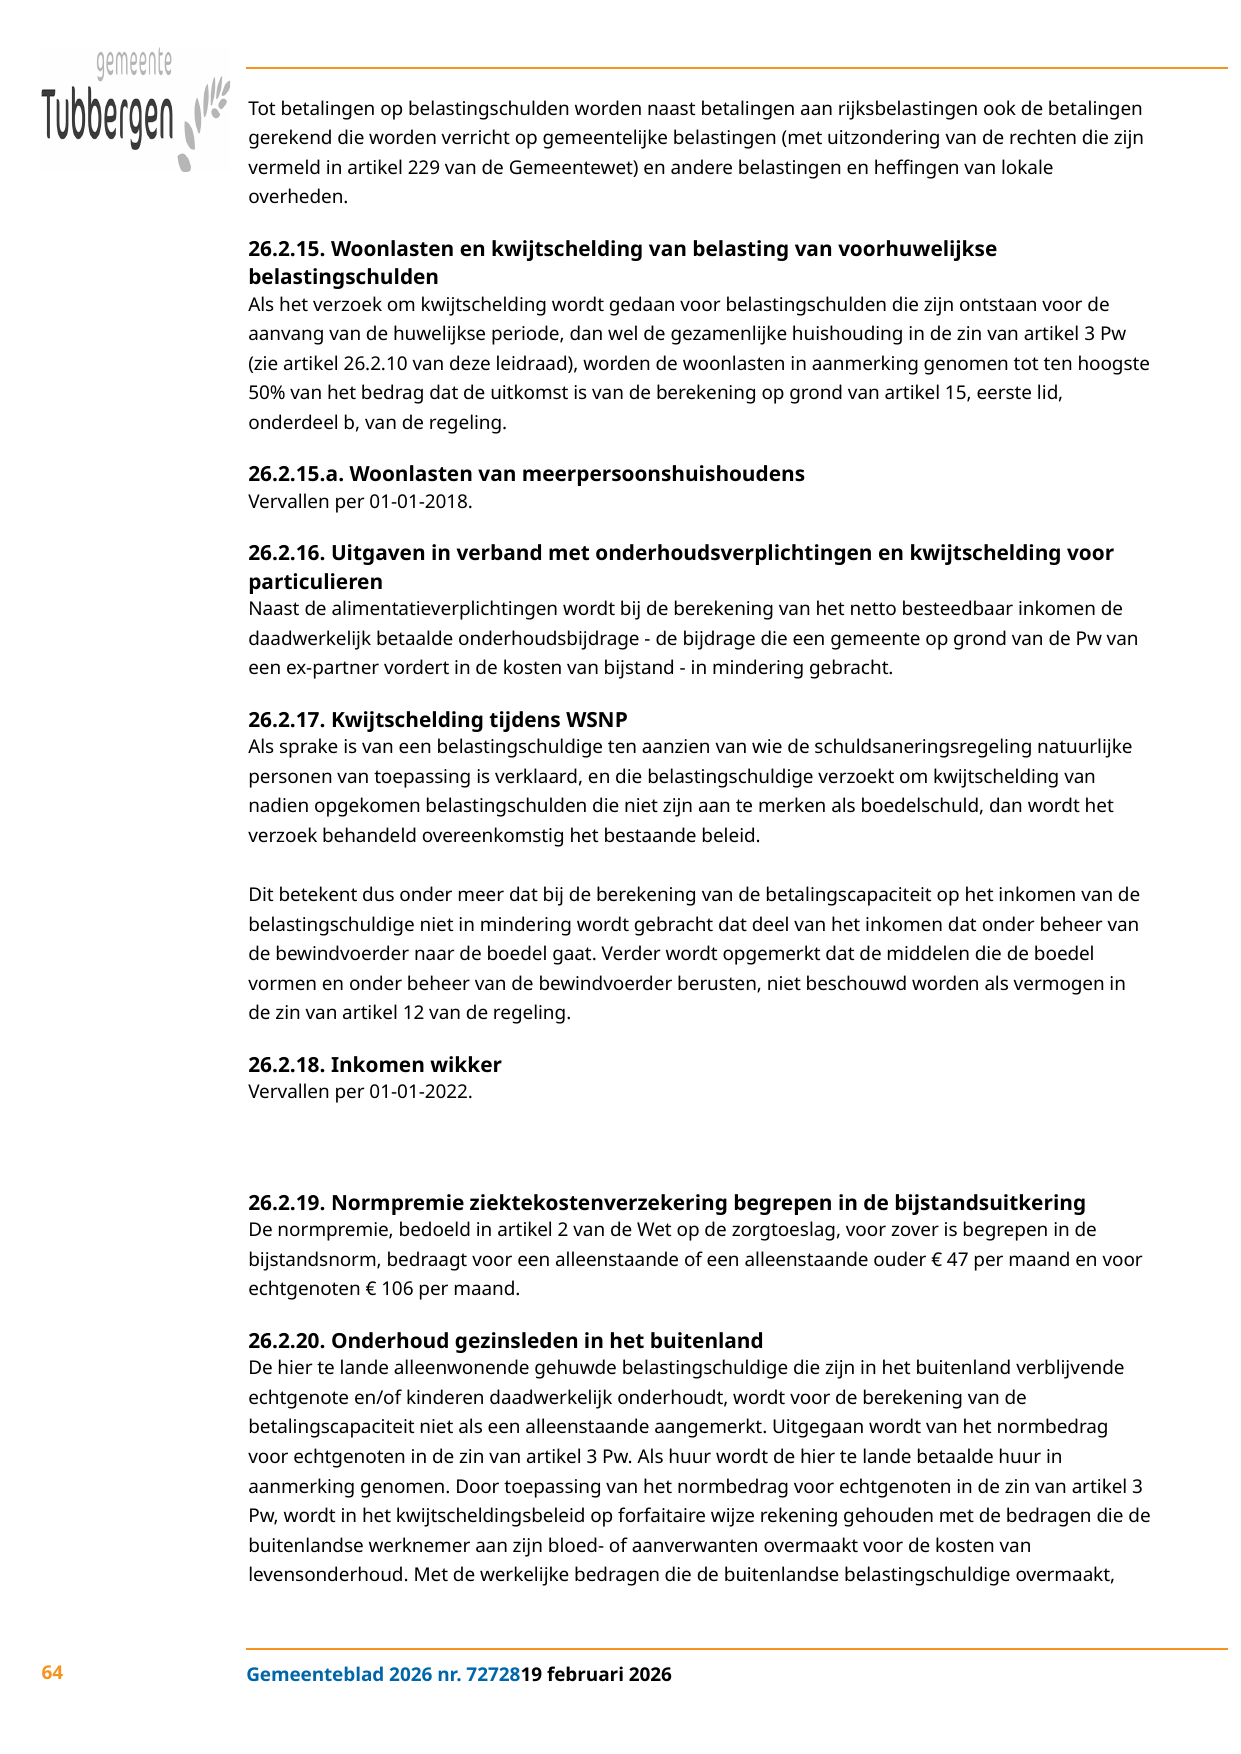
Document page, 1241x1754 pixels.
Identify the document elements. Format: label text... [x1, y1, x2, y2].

text 26.2.18. Inkomen wikker [248, 1050, 1152, 1078]
text Als sprake is van een belastingschuldige ten aanzien van wie de schuldsaneringsregeling natuurlijke personen van toepassing is verklaard, en die belastingschuldige verzoekt om kwijtschelding van nadien opgekomen belastingschulden die niet zijn aan te merken als boedelschuld, dan wordt het verzoek behandeld overeenkomstig het bestaande beleid. [248, 733, 1152, 848]
text 26.2.16. Uitgaven in verband met onderhoudsverplichtingen en kwijtschelding voor particulieren [248, 538, 1152, 595]
text De hier te lande alleenwonende gehuwde belastingschuldige die zijn in het buitenland verblijvende echtgenote en/of kinderen daadwerkelijk onderhoudt, wordt voor de berekening van de betalingscapaciteit niet als een alleenstaande aangemerkt. Uitgegaan wordt van het normbedrag voor echtgenoten in de zin van artikel 3 Pw. Als huur wordt de hier te lande betaalde huur in aanmerking genomen. Door toepassing van het normbedrag voor echtgenoten in de zin van artikel 3 Pw, wordt in het kwijtscheldingsbeleid op forfaitaire wijze rekening gehouden met de bedragen die de buitenlandse werknemer aan zijn bloed- of aanverwanten overmaakt voor de kosten van levensonderhoud. Met de werkelijke bedragen die de buitenlandse belastingschuldige overmaakt, [248, 1354, 1152, 1587]
text De normpremie, bedoeld in artikel 2 van de Wet op de zorgtoeslag, voor zover is begrepen in de bijstandsnorm, bedraagt voor een alleenstaande of een alleenstaande ouder € 47 per maand en voor echtgenoten € 106 per maand. [248, 1216, 1152, 1301]
text 26.2.15. Woonlasten en kwijtschelding van belasting van voorhuwelijkse belastingschulden [248, 234, 1152, 291]
text Naast de alimentatieverplichtingen wordt bij de berekening van het netto besteedbaar inkomen de daadwerkelijk betaalde onderhoudsbijdrage - de bijdrage die een gemeente op grond van de Pw van een ex-partner vordert in de kosten van bijstand - in mindering gebracht. [248, 595, 1152, 680]
text 26.2.20. Onderhoud gezinsleden in het buitenland [248, 1326, 1152, 1354]
text Als het verzoek om kwijtschelding wordt gedaan voor belastingschulden die zijn ontstaan voor de aanvang van de huwelijkse periode, dan wel de gezamenlijke huishouding in de zin van artikel 3 Pw (zie artikel 26.2.10 van deze leidraad), worden de woonlasten in aanmerking genomen tot ten hoogste 50% van het bedrag dat de uitkomst is van de berekening op grond van artikel 15, eerste lid, onderdeel b, van de regeling. [248, 291, 1152, 435]
text 26.2.15.a. Woonlasten van meerpersoonshuishoudens [248, 459, 1152, 488]
picture [41, 47, 231, 172]
text 26.2.17. Kwijtschelding tijdens WSNP [248, 705, 1152, 733]
text Vervallen per 01-01-2022. [248, 1078, 1152, 1104]
text Vervallen per 01-01-2018. [248, 488, 1152, 514]
text Tot betalingen op belastingschulden worden naast betalingen aan rijksbelastingen ook de betalingen gerekend die worden verricht op gemeentelijke belastingen (met uitzondering van de rechten die zijn vermeld in artikel 229 van de Gemeentewet) en andere belastingen en heffingen van lokale overheden. [248, 95, 1152, 209]
text 26.2.19. Normpremie ziektekostenverzekering begrepen in de bijstandsuitkering [248, 1188, 1152, 1216]
text Dit betekent dus onder meer dat bij de berekening van de betalingscapaciteit op het inkomen van de belastingschuldige niet in mindering wordt gebracht dat deel van het inkomen dat onder beheer van de bewindvoerder naar de boedel gaat. Verder wordt opgemerkt dat de middelen die de boedel vormen en onder beheer van de bewindvoerder berusten, niet beschouwd worden als vermogen in de zin van artikel 12 van de regeling. [248, 881, 1152, 1025]
